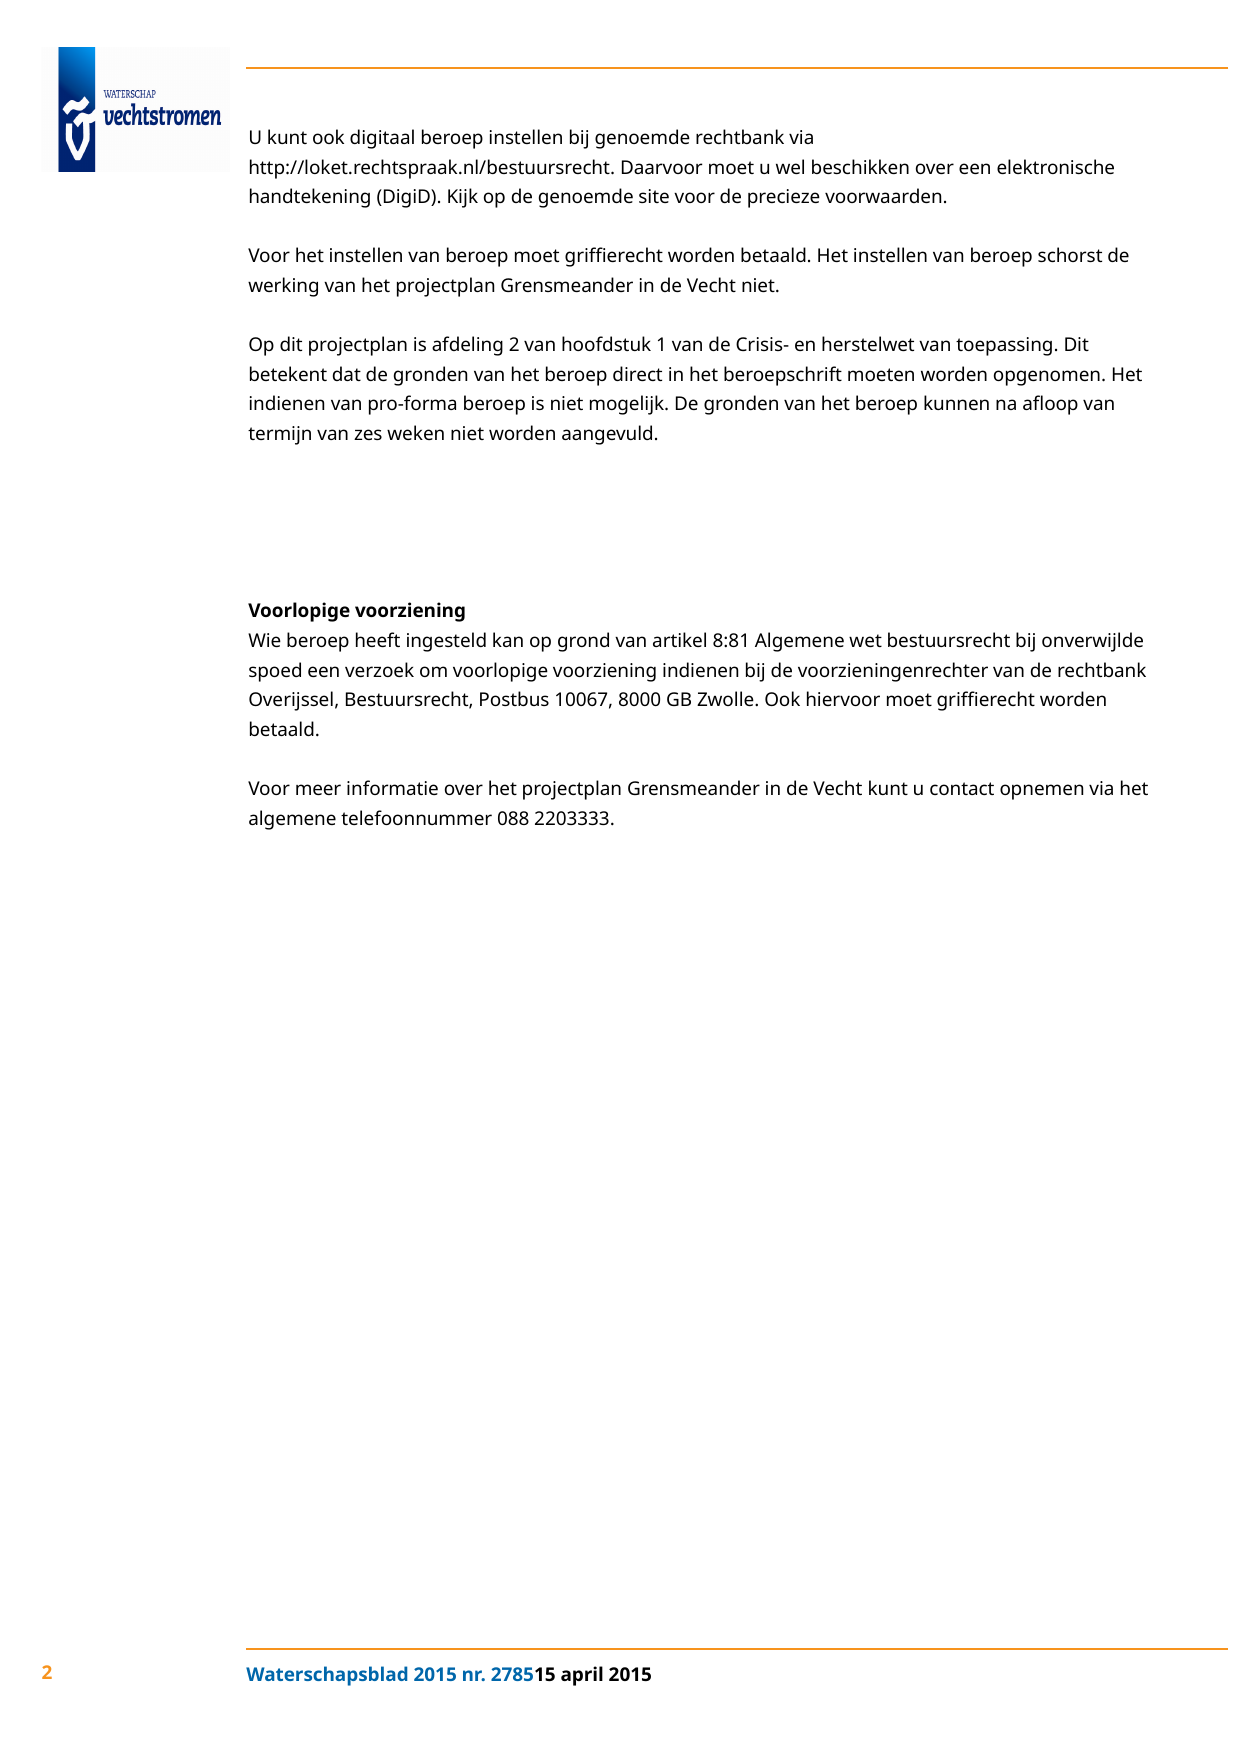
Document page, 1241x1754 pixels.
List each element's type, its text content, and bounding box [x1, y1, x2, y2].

text U kunt ook digitaal beroep instellen bij genoemde rechtbank via http://loket.rechtspraak.nl/bestuursrecht. Daarvoor moet u wel beschikken over een elektronische handtekening (DigiD). Kijk op de genoemde site voor de precieze voorwaarden. [248, 124, 1152, 209]
text Wie beroep heeft ingesteld kan op grond van artikel 8:81 Algemene wet bestuursrecht bij onverwijlde spoed een verzoek om voorlopige voorziening indienen bij de voorzieningenrechter van de rechtbank Overijssel, Bestuursrecht, Postbus 10067, 8000 GB Zwolle. Ook hiervoor moet griffierecht worden betaald. [248, 627, 1152, 742]
text Voorlopige voorziening [248, 598, 1152, 623]
text Voor meer informatie over het projectplan Grensmeander in de Vecht kunt u contact opnemen via het algemene telefoonnummer 088 2203333. [248, 775, 1152, 831]
text Op dit projectplan is afdeling 2 van hoofdstuk 1 van de Crisis- en herstelwet van toepassing. Dit betekent dat de gronden van het beroep direct in het beroepschrift moeten worden opgenomen. Het indienen van pro-forma beroep is niet mogelijk. De gronden van het beroep kunnen na afloop van termijn van zes weken niet worden aangevuld. [248, 331, 1152, 446]
picture [41, 47, 231, 172]
text Voor het instellen van beroep moet griffierecht worden betaald. Het instellen van beroep schorst de werking van het projectplan Grensmeander in de Vecht niet. [248, 243, 1152, 298]
